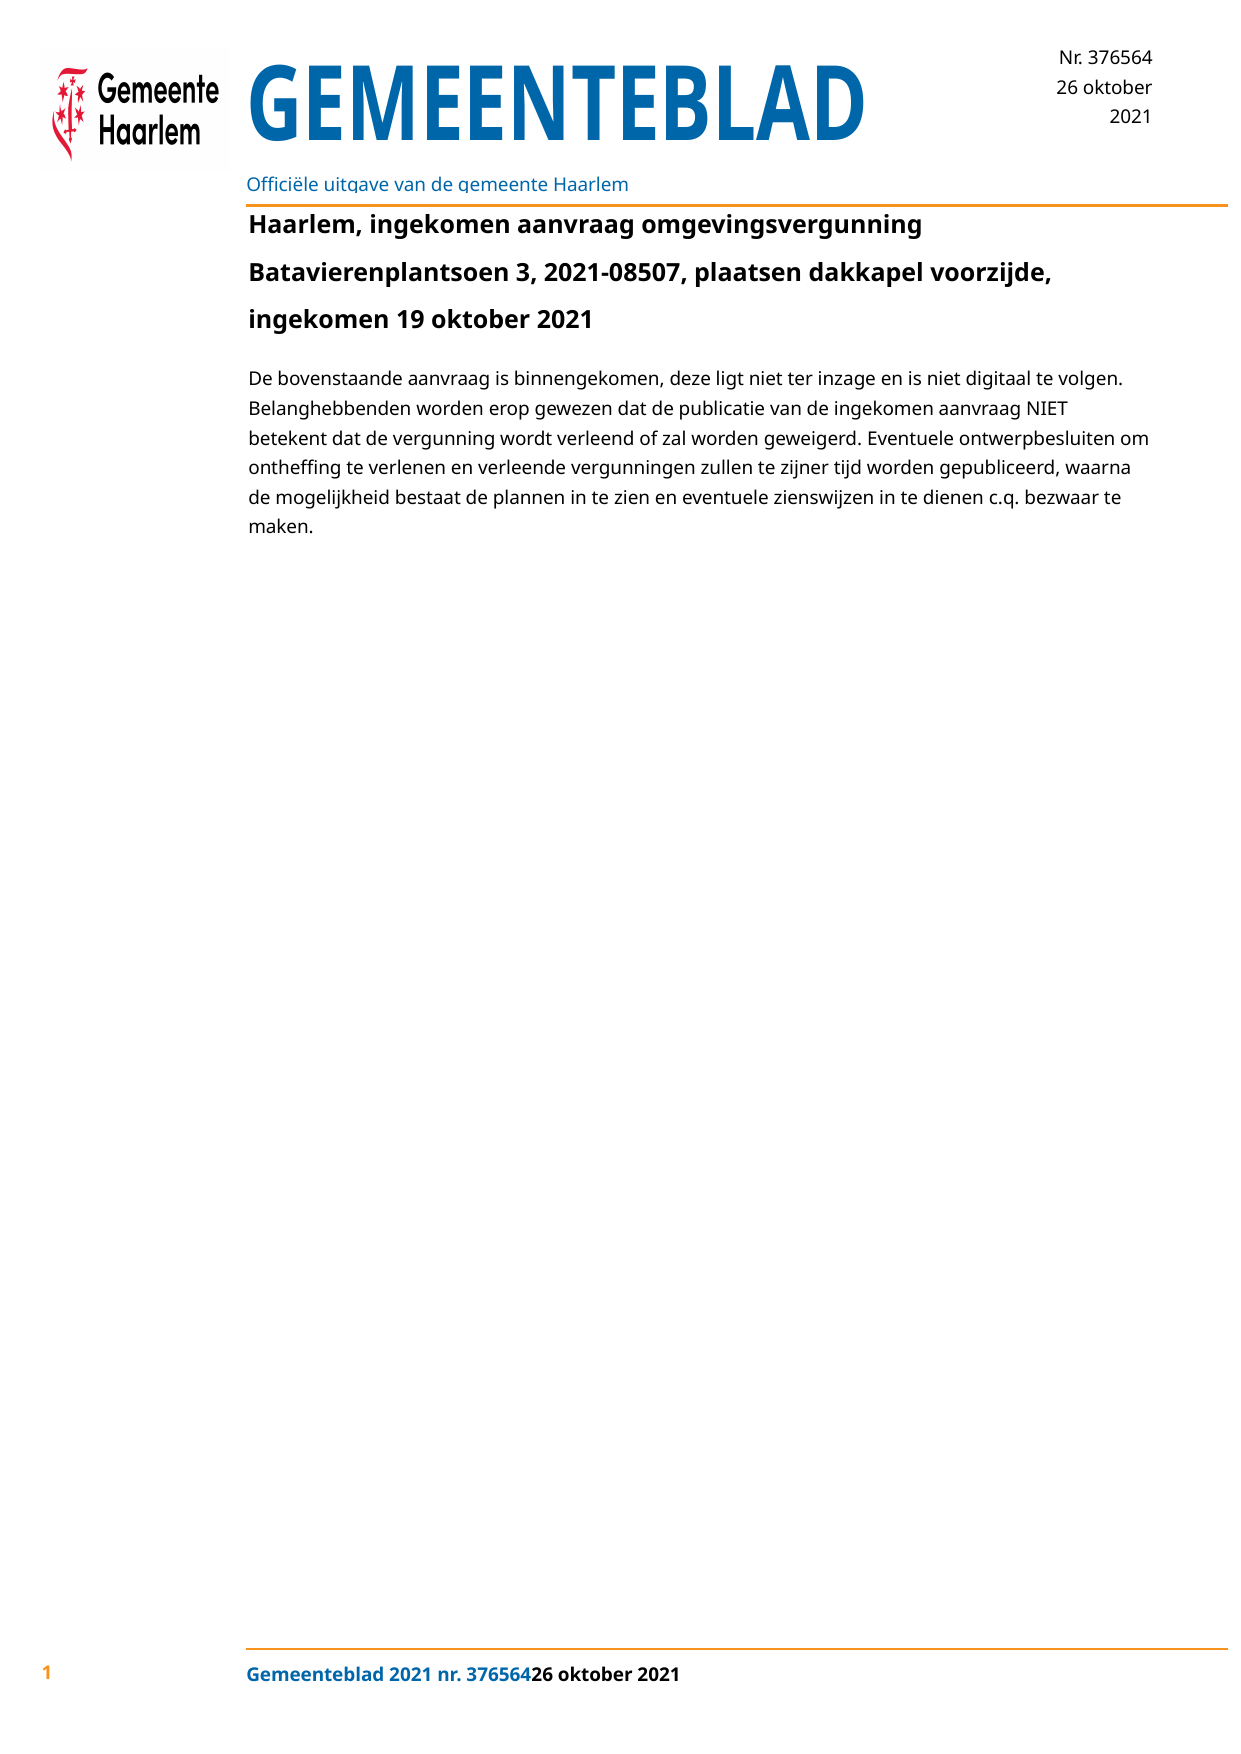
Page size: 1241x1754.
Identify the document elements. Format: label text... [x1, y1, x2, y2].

text De bovenstaande aanvraag is binnengekomen, deze ligt niet ter inzage en is niet digitaal te volgen. Belanghebbenden worden erop gewezen dat de publicatie van de ingekomen aanvraag NIET betekent dat de vergunning wordt verleend of zal worden geweigerd. Eventuele ontwerpbesluiten om ontheffing te verlenen en verleende vergunningen zullen te zijner tijd worden gepubliceerd, waarna de mogelijkheid bestaat de plannen in te zien en eventuele zienswijzen in te dienen c.q. bezwaar te maken. [248, 366, 1152, 539]
picture [41, 47, 231, 172]
text Haarlem, ingekomen aanvraag omgevingsvergunning Batavierenplantsoen 3, 2021-08507, plaatsen dakkapel voorzijde, ingekomen 19 oktober 2021 [248, 207, 1152, 336]
